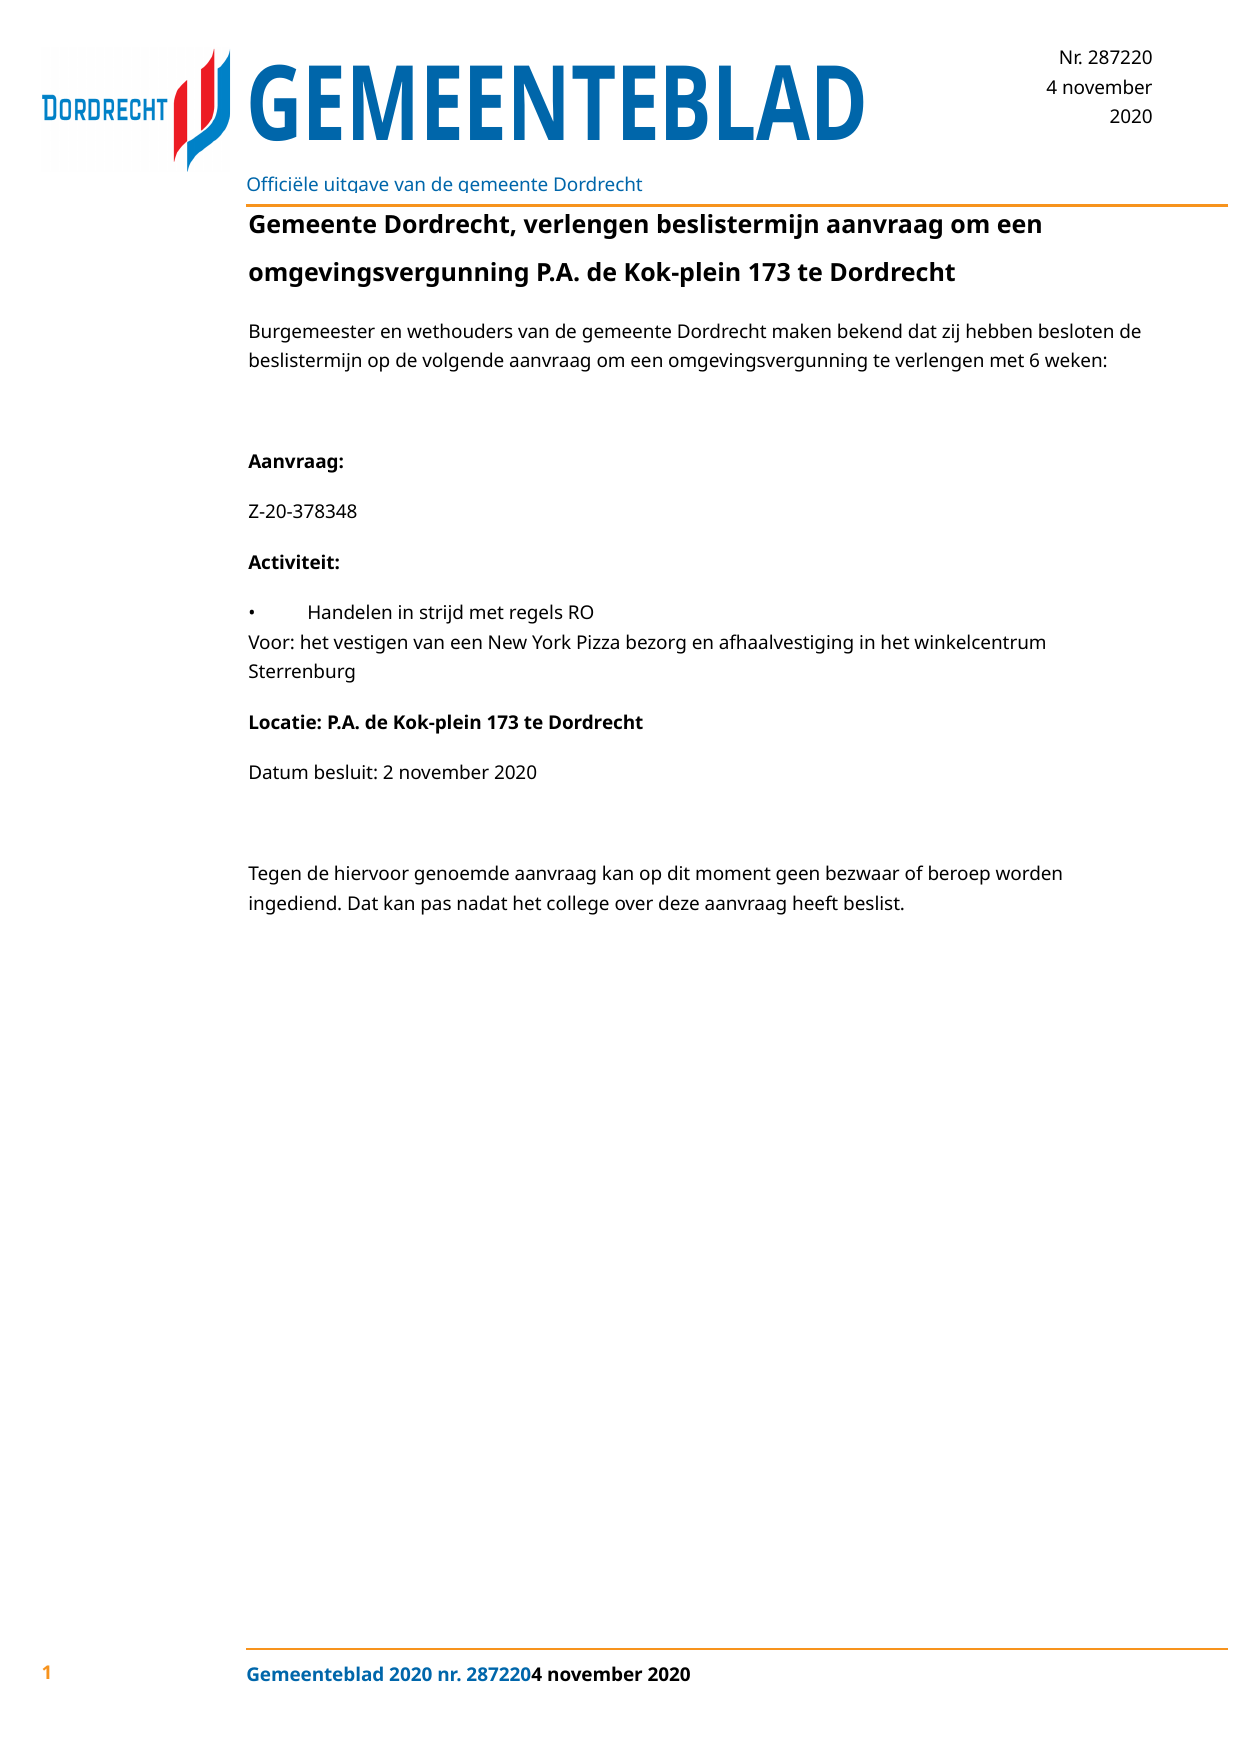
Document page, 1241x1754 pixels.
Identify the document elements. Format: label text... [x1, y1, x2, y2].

text Voor: het vestigen van een New York Pizza bezorg en afhaalvestiging in het winkelcentrum Sterrenburg [248, 629, 1152, 684]
list Handelen in strijd met regels RO [248, 599, 1152, 625]
text Burgemeester en wethouders van de gemeente Dordrecht maken bekend dat zij hebben besloten de beslistermijn op de volgende aanvraag om een omgevingsvergunning te verlengen met 6 weken: [248, 318, 1152, 373]
text Activiteit: [248, 549, 1152, 575]
text Locatie: P.A. de Kok-plein 173 te Dordrecht [248, 709, 1152, 735]
text Aanvraag: [248, 448, 1152, 474]
text Z-20-378348 [248, 499, 1152, 524]
text Gemeente Dordrecht, verlengen beslistermijn aanvraag om een omgevingsvergunning P.A. de Kok-plein 173 te Dordrecht [248, 207, 1152, 288]
text Tegen de hiervoor genoemde aanvraag kan op dit moment geen bezwaar of beroep worden ingediend. Dat kan pas nadat het college over deze aanvraag heeft beslist. [248, 860, 1152, 916]
picture [41, 47, 231, 172]
text Datum besluit: 2 november 2020 [248, 759, 1152, 785]
